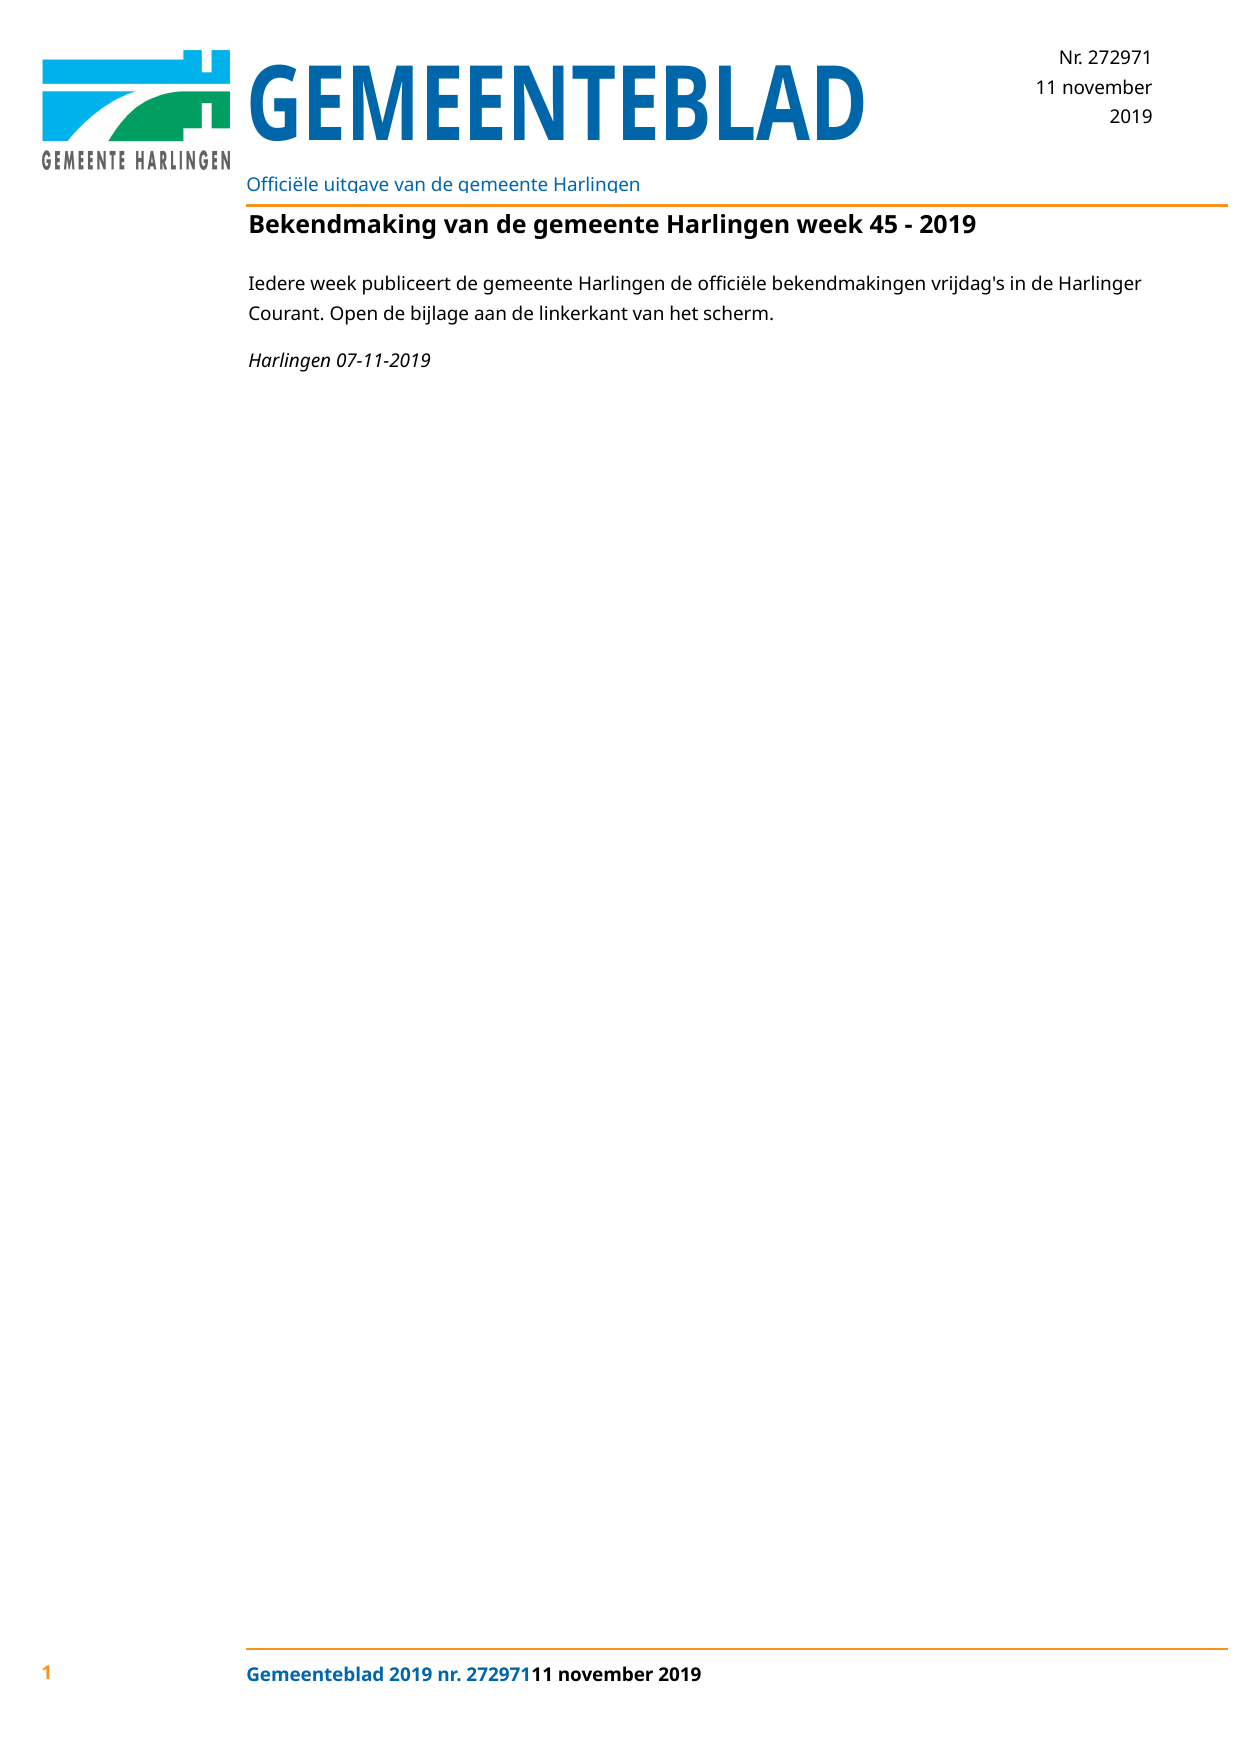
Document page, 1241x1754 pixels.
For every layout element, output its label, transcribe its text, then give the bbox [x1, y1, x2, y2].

text Harlingen 07-11-2019 [248, 348, 1152, 373]
text Bekendmaking van de gemeente Harlingen week 45 - 2019 [248, 207, 1152, 241]
text Iedere week publiceert de gemeente Harlingen de officiële bekendmakingen vrijdag's in de Harlinger Courant. Open de bijlage aan de linkerkant van het scherm. [248, 270, 1152, 326]
picture [41, 47, 231, 172]
